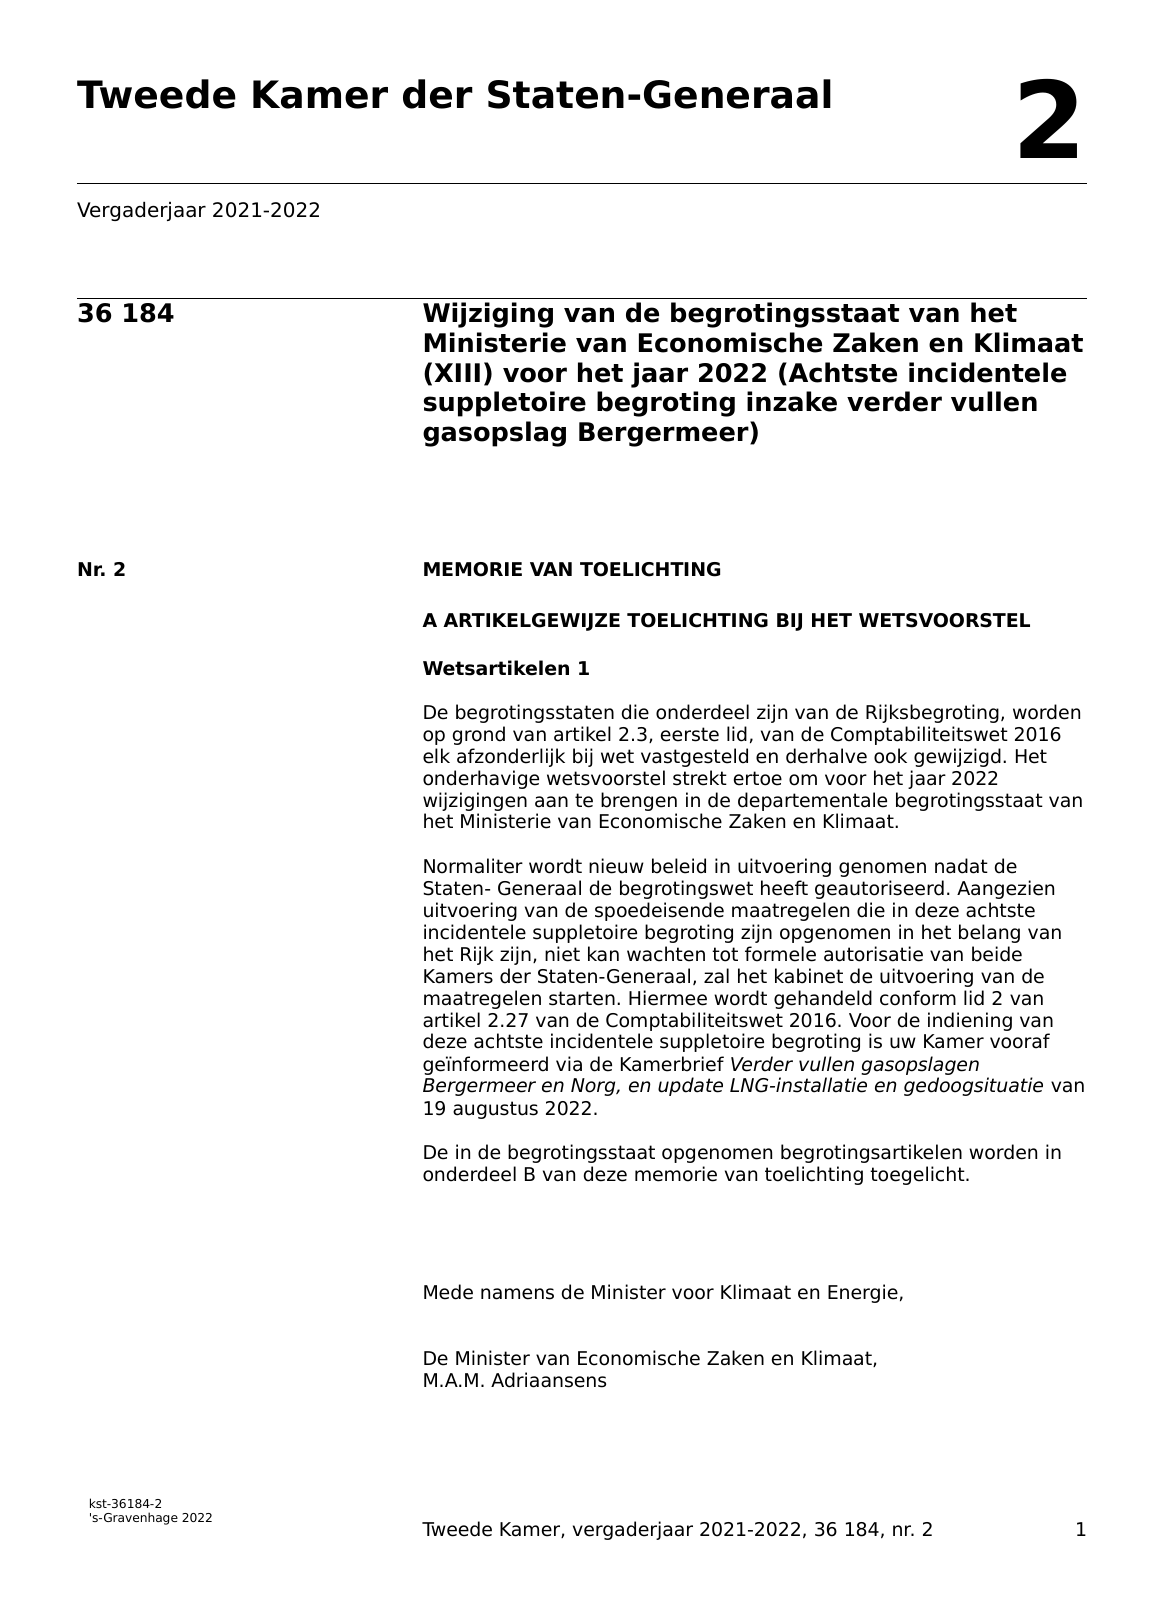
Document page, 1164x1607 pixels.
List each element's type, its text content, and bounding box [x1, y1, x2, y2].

subtitle Wetsartikelen 1 [422, 657, 1087, 679]
table_header Tweede Kamer der Staten-Generaal [77, 59, 886, 183]
subtitle Nr. 2 MEMORIE VAN TOELICHTING [77, 558, 1087, 580]
text De Minister van Economische Zaken en Klimaat, M.A.M. Adriaansens [422, 1348, 1087, 1392]
text De in de begrotingsstaat opgenomen begrotingsartikelen worden in onderdeel B van deze memorie van toelichting toegelicht. [422, 1142, 1087, 1186]
subtitle 36 184 Wijziging van de begrotingsstaat van het Ministerie van Economische Zaken en Klimaat (XIII) voor het jaar 2022 (Achtste incidentele suppletoire begroting inzake verder vullen gasopslag Bergermeer) [77, 299, 1087, 447]
text kst-36184-2 [88, 1497, 323, 1511]
table_header 2 [886, 59, 1087, 183]
text 's-Gravenhage 2022 [88, 1511, 323, 1525]
text Normaliter wordt nieuw beleid in uitvoering genomen nadat de Staten- Generaal de begrotingswet heeft geautoriseerd. Aangezien uitvoering van de spoedeisende maatregelen die in deze achtste incidentele suppletoire begroting zijn opgenomen in het belang van het Rijk zijn, niet kan wachten tot formele autorisatie van beide Kamers der Staten-Generaal, zal het kabinet de uitvoering van de maatregelen starten. Hiermee wordt gehandeld conform lid 2 van artikel 2.27 van de Comptabiliteitswet 2016. Voor de indiening van deze achtste incidentele suppletoire begroting is uw Kamer vooraf geïnformeerd via de Kamerbrief Verder vullen gasopslagen Bergermeer en Norg, en update LNG-installatie en gedoogsituatie van 19 augustus 2022. [422, 856, 1087, 1119]
text De begrotingsstaten die onderdeel zijn van de Rijksbegroting, worden op grond van artikel 2.3, eerste lid, van de Comptabiliteitswet 2016 elk afzonderlijk bij wet vastgesteld en derhalve ook gewijzigd. Het onderhavige wetsvoorstel strekt ertoe om voor het jaar 2022 wijzigingen aan te brengen in de departementale begrotingsstaat van het Ministerie van Economische Zaken en Klimaat. [422, 702, 1087, 833]
text Mede namens de Minister voor Klimaat en Energie, [422, 1260, 1087, 1326]
subtitle A ARTIKELGEWIJZE TOELICHTING BIJ HET WETSVOORSTEL [422, 610, 1087, 632]
table_cell Vergaderjaar 2021-2022 [77, 184, 1087, 298]
